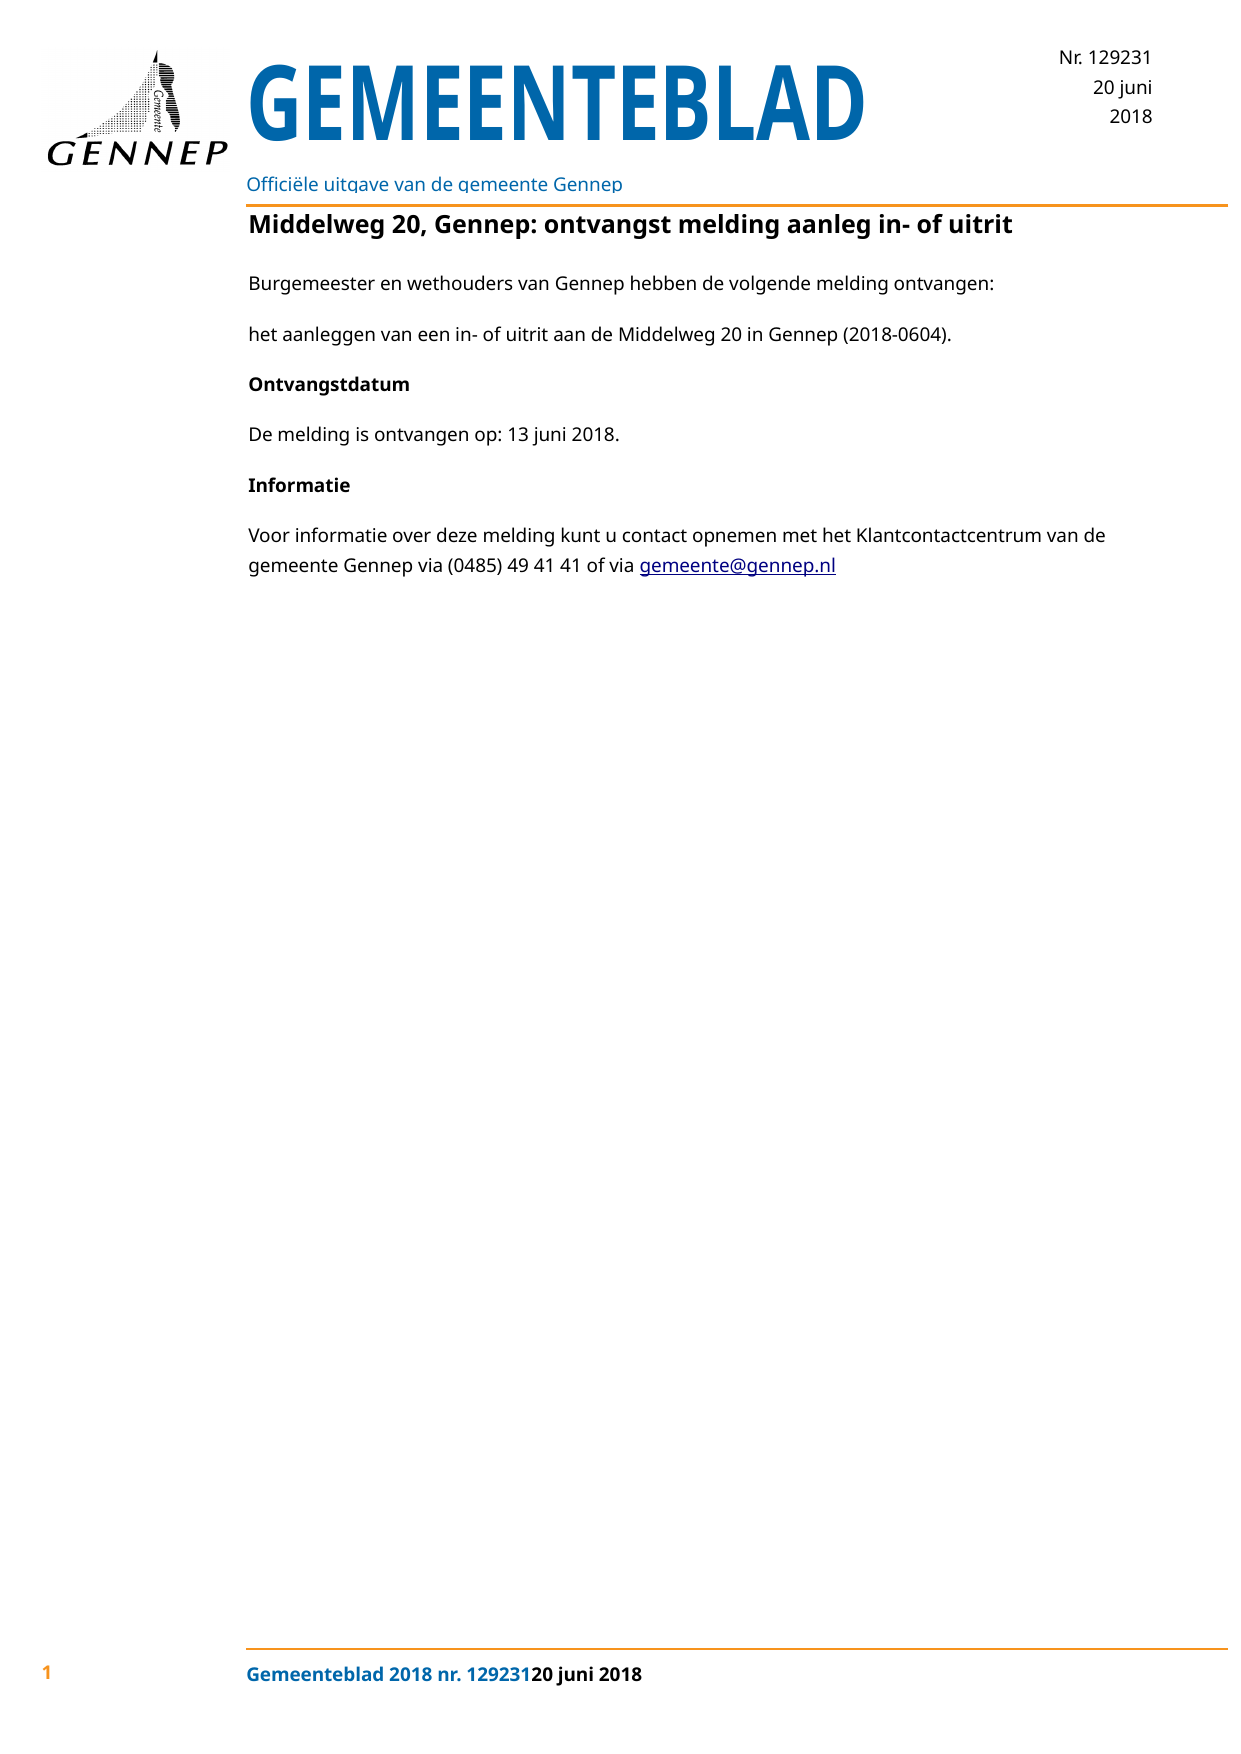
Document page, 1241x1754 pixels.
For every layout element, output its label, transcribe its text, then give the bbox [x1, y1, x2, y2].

text Burgemeester en wethouders van Gennep hebben de volgende melding ontvangen: [248, 270, 1152, 296]
text Voor informatie over deze melding kunt u contact opnemen met het Klantcontactcentrum van de gemeente Gennep via (0485) 49 41 41 of via gemeente@gennep.nl [248, 522, 1152, 578]
text Ontvangstdatum [248, 371, 1152, 397]
text Middelweg 20, Gennep: ontvangst melding aanleg in- of uitrit [248, 207, 1152, 241]
text De melding is ontvangen op: 13 juni 2018. [248, 422, 1152, 447]
text het aanleggen van een in- of uitrit aan de Middelweg 20 in Gennep (2018-0604). [248, 321, 1152, 346]
text Informatie [248, 472, 1152, 498]
picture [41, 47, 231, 172]
